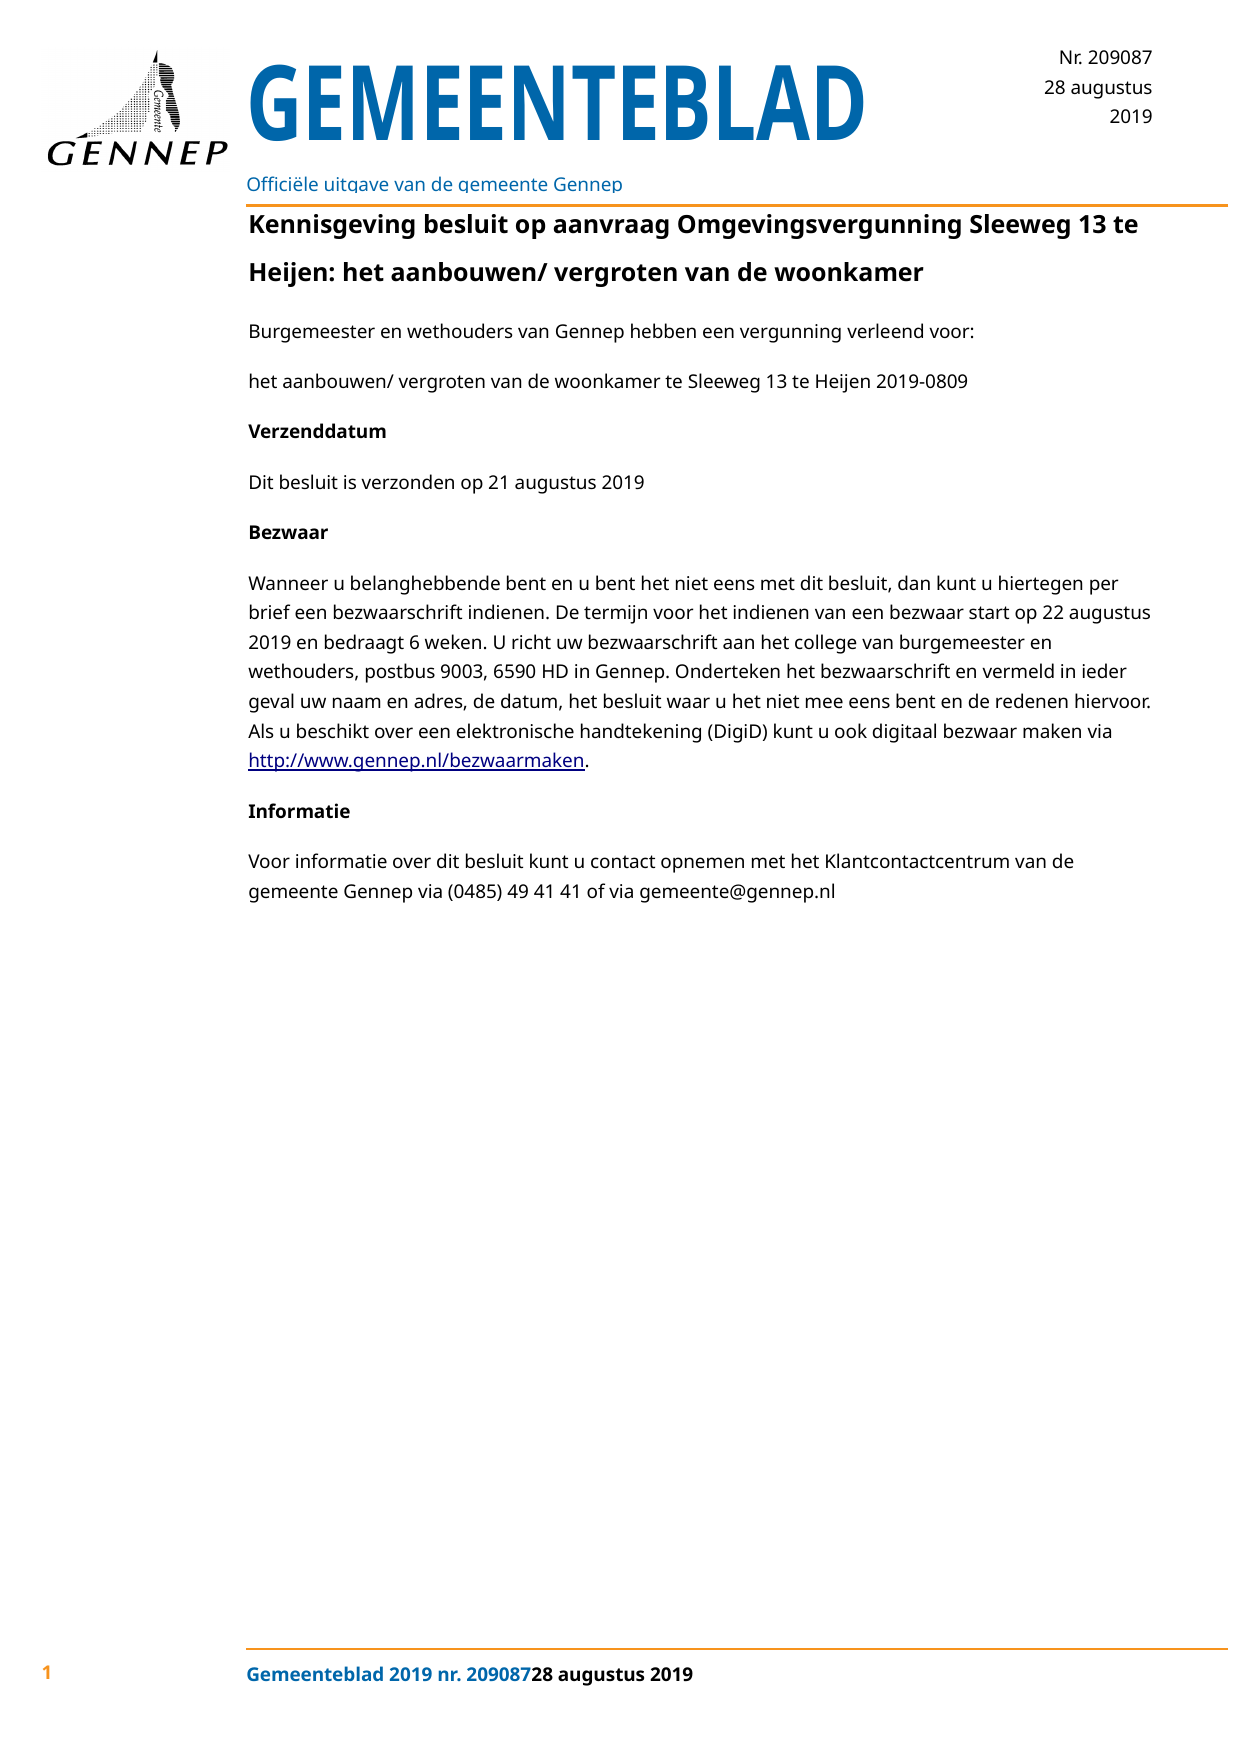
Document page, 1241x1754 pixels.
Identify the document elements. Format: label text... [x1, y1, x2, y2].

text Dit besluit is verzonden op 21 augustus 2019 [248, 469, 1152, 495]
text Bezwaar [248, 519, 1152, 545]
text Verzenddatum [248, 419, 1152, 444]
text het aanbouwen/ vergroten van de woonkamer te Sleeweg 13 te Heijen 2019-0809 [248, 368, 1152, 394]
picture [41, 47, 231, 172]
text Kennisgeving besluit op aanvraag Omgevingsvergunning Sleeweg 13 te Heijen: het aanbouwen/ vergroten van de woonkamer [248, 207, 1152, 288]
text Informatie [248, 798, 1152, 824]
text Voor informatie over dit besluit kunt u contact opnemen met het Klantcontactcentrum van de gemeente Gennep via (0485) 49 41 41 of via gemeente@gennep.nl [248, 848, 1152, 904]
text Burgemeester en wethouders van Gennep hebben een vergunning verleend voor: [248, 318, 1152, 344]
text Wanneer u belanghebbende bent en u bent het niet eens met dit besluit, dan kunt u hiertegen per brief een bezwaarschrift indienen. De termijn voor het indienen van een bezwaar start op 22 augustus 2019 en bedraagt 6 weken. U richt uw bezwaarschrift aan het college van burgemeester en wethouders, postbus 9003, 6590 HD in Gennep. Onderteken het bezwaarschrift en vermeld in ieder geval uw naam en adres, de datum, het besluit waar u het niet mee eens bent en de redenen hiervoor. Als u beschikt over een elektronische handtekening (DigiD) kunt u ook digitaal bezwaar maken via http://www.gennep.nl/bezwaarmaken. [248, 570, 1152, 773]
